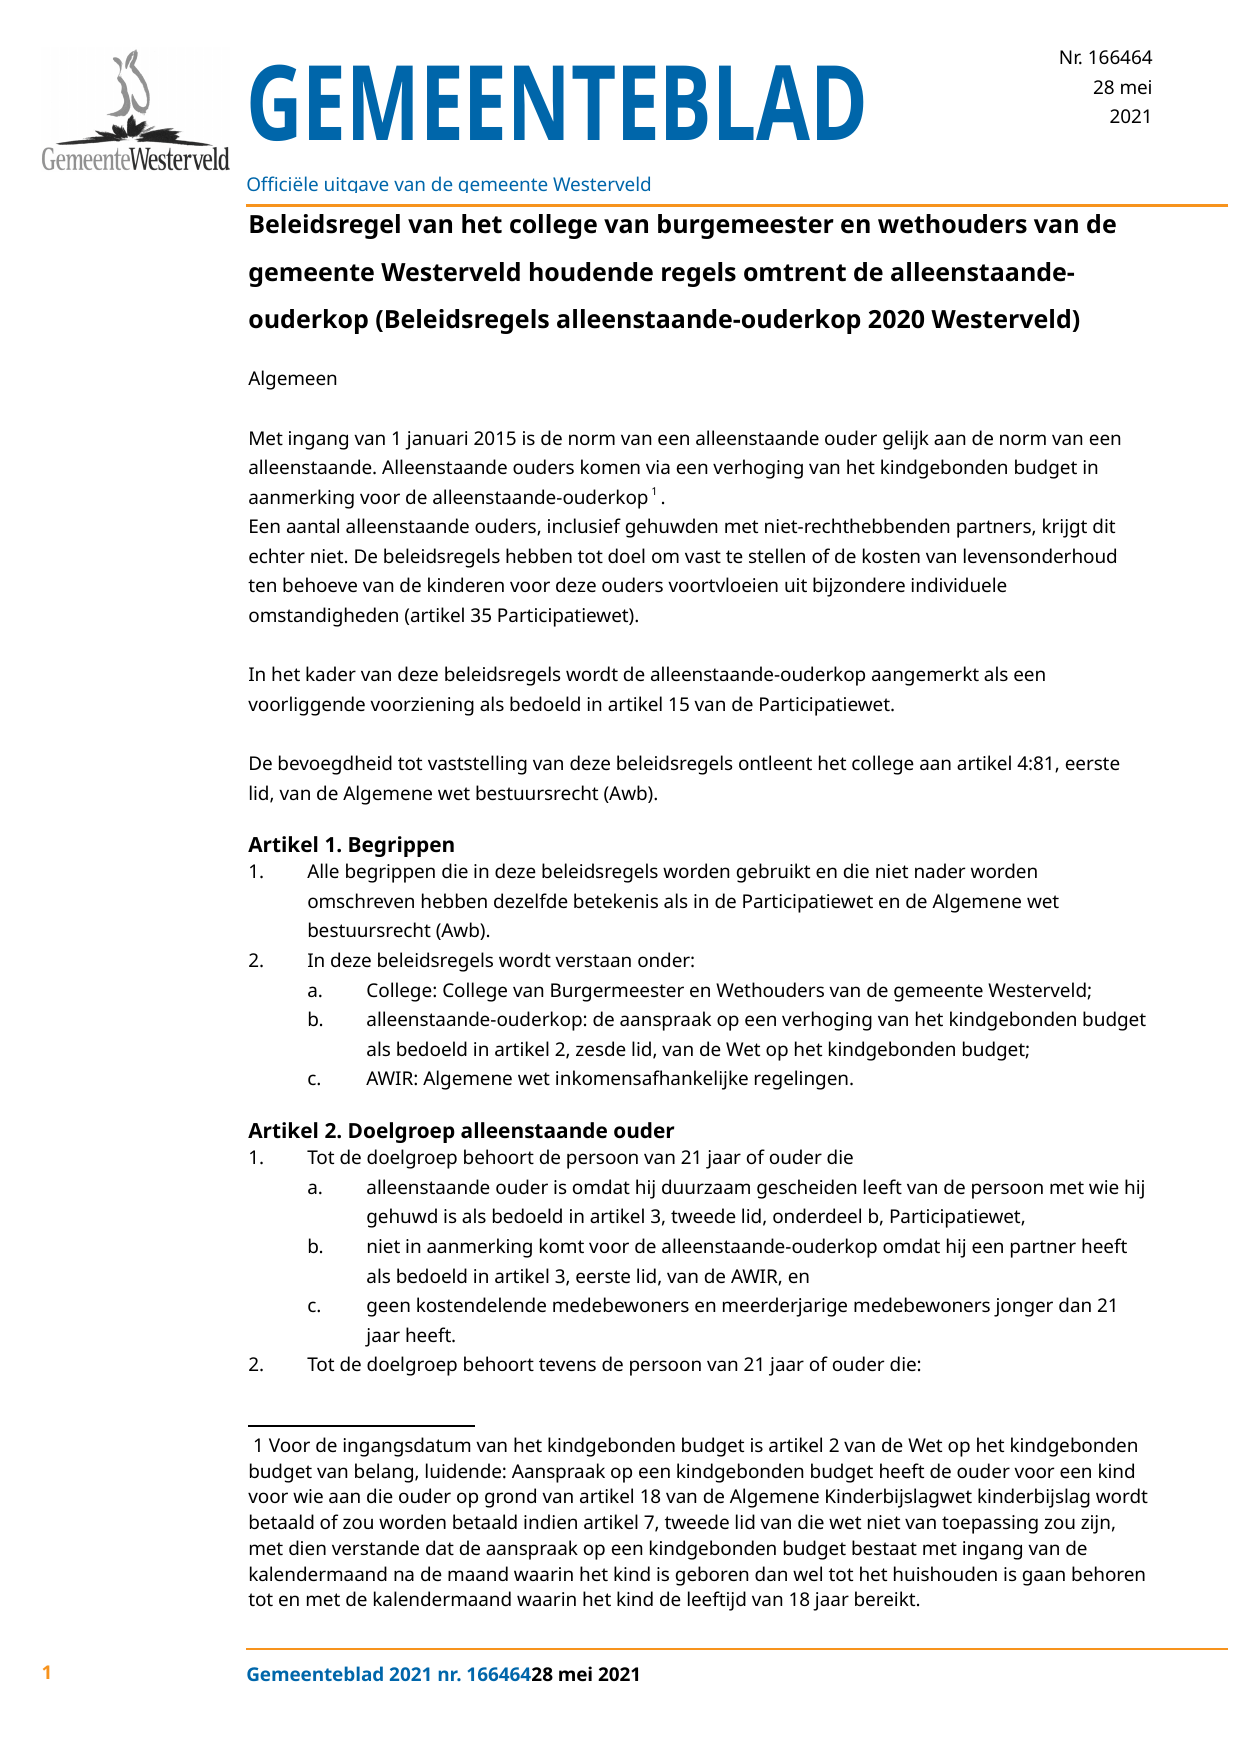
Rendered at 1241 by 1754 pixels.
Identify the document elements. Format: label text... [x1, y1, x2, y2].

list Tot de doelgroep behoort tevens de persoon van 21 jaar of ouder die: [248, 1352, 1152, 1377]
list Alle begrippen die in deze beleidsregels worden gebruikt en die niet nader worden omschreven hebben dezelfde betekenis als in de Participatiewet en de Algemene wet bestuursrecht (Awb). [248, 858, 1152, 943]
list alleenstaande-ouderkop: de aanspraak op een verhoging van het kindgebonden budget als bedoeld in artikel 2, zesde lid, van de Wet op het kindgebonden budget; [307, 1006, 1152, 1062]
list College: College van Burgermeester en Wethouders van de gemeente Westerveld; [307, 977, 1152, 1003]
list niet in aanmerking komt voor de alleenstaande-ouderkop omdat hij een partner heeft als bedoeld in artikel 3, eerste lid, van de AWIR, en [307, 1233, 1152, 1288]
list geen kostendelende medebewoners en meerderjarige medebewoners jonger dan 21 jaar heeft. [307, 1292, 1152, 1348]
picture [41, 47, 231, 172]
text In het kader van deze beleidsregels wordt de alleenstaande-ouderkop aangemerkt als een voorliggende voorziening als bedoeld in artikel 15 van de Participatiewet. [248, 661, 1152, 717]
text De bevoegdheid tot vaststelling van deze beleidsregels ontleent het college aan artikel 4:81, eerste lid, van de Algemene wet bestuursrecht (Awb). [248, 750, 1152, 805]
text Een aantal alleenstaande ouders, inclusief gehuwden met niet-rechthebbenden partners, krijgt dit echter niet. De beleidsregels hebben tot doel om vast te stellen of de kosten van levensonderhoud ten behoeve van de kinderen voor deze ouders voortvloeien uit bijzondere individuele omstandigheden (artikel 35 Participatiewet). [248, 513, 1152, 628]
text Algemeen [248, 366, 1152, 391]
list In deze beleidsregels wordt verstaan onder: [248, 947, 1152, 973]
list alleenstaande ouder is omdat hij duurzaam gescheiden leeft van de persoon met wie hij gehuwd is als bedoeld in artikel 3, tweede lid, onderdeel b, Participatiewet, [307, 1174, 1152, 1229]
text Met ingang van 1 januari 2015 is de norm van een alleenstaande ouder gelijk aan de norm van een alleenstaande. Alleenstaande ouders komen via een verhoging van het kindgebonden budget in aanmerking voor de alleenstaande-ouderkop. [248, 425, 1152, 509]
text Beleidsregel van het college van burgemeester en wethouders van de gemeente Westerveld houdende regels omtrent de alleenstaande-ouderkop (Beleidsregels alleenstaande-ouderkop 2020 Westerveld) [248, 207, 1152, 336]
list Tot de doelgroep behoort de persoon van 21 jaar of ouder die [248, 1144, 1152, 1170]
list AWIR: Algemene wet inkomensafhankelijke regelingen. [307, 1066, 1152, 1091]
text Artikel 1. Begrippen [248, 830, 1152, 858]
text Artikel 2. Doelgroep alleenstaande ouder [248, 1116, 1152, 1144]
text Voor de ingangsdatum van het kindgebonden budget is artikel 2 van de Wet op het kindgebonden budget van belang, luidende: Aanspraak op een kindgebonden budget heeft de ouder voor een kind voor wie aan die ouder op grond van artikel 18 van de Algemene Kinderbijslagwet kinderbijslag wordt betaald of zou worden betaald indien artikel 7, tweede lid van die wet niet van toepassing zou zijn, met dien verstande dat de aanspraak op een kindgebonden budget bestaat met ingang van de kalendermaand na de maand waarin het kind is geboren dan wel tot het huishouden is gaan behoren tot en met de kalendermaand waarin het kind de leeftijd van 18 jaar bereikt. [248, 1432, 1152, 1612]
